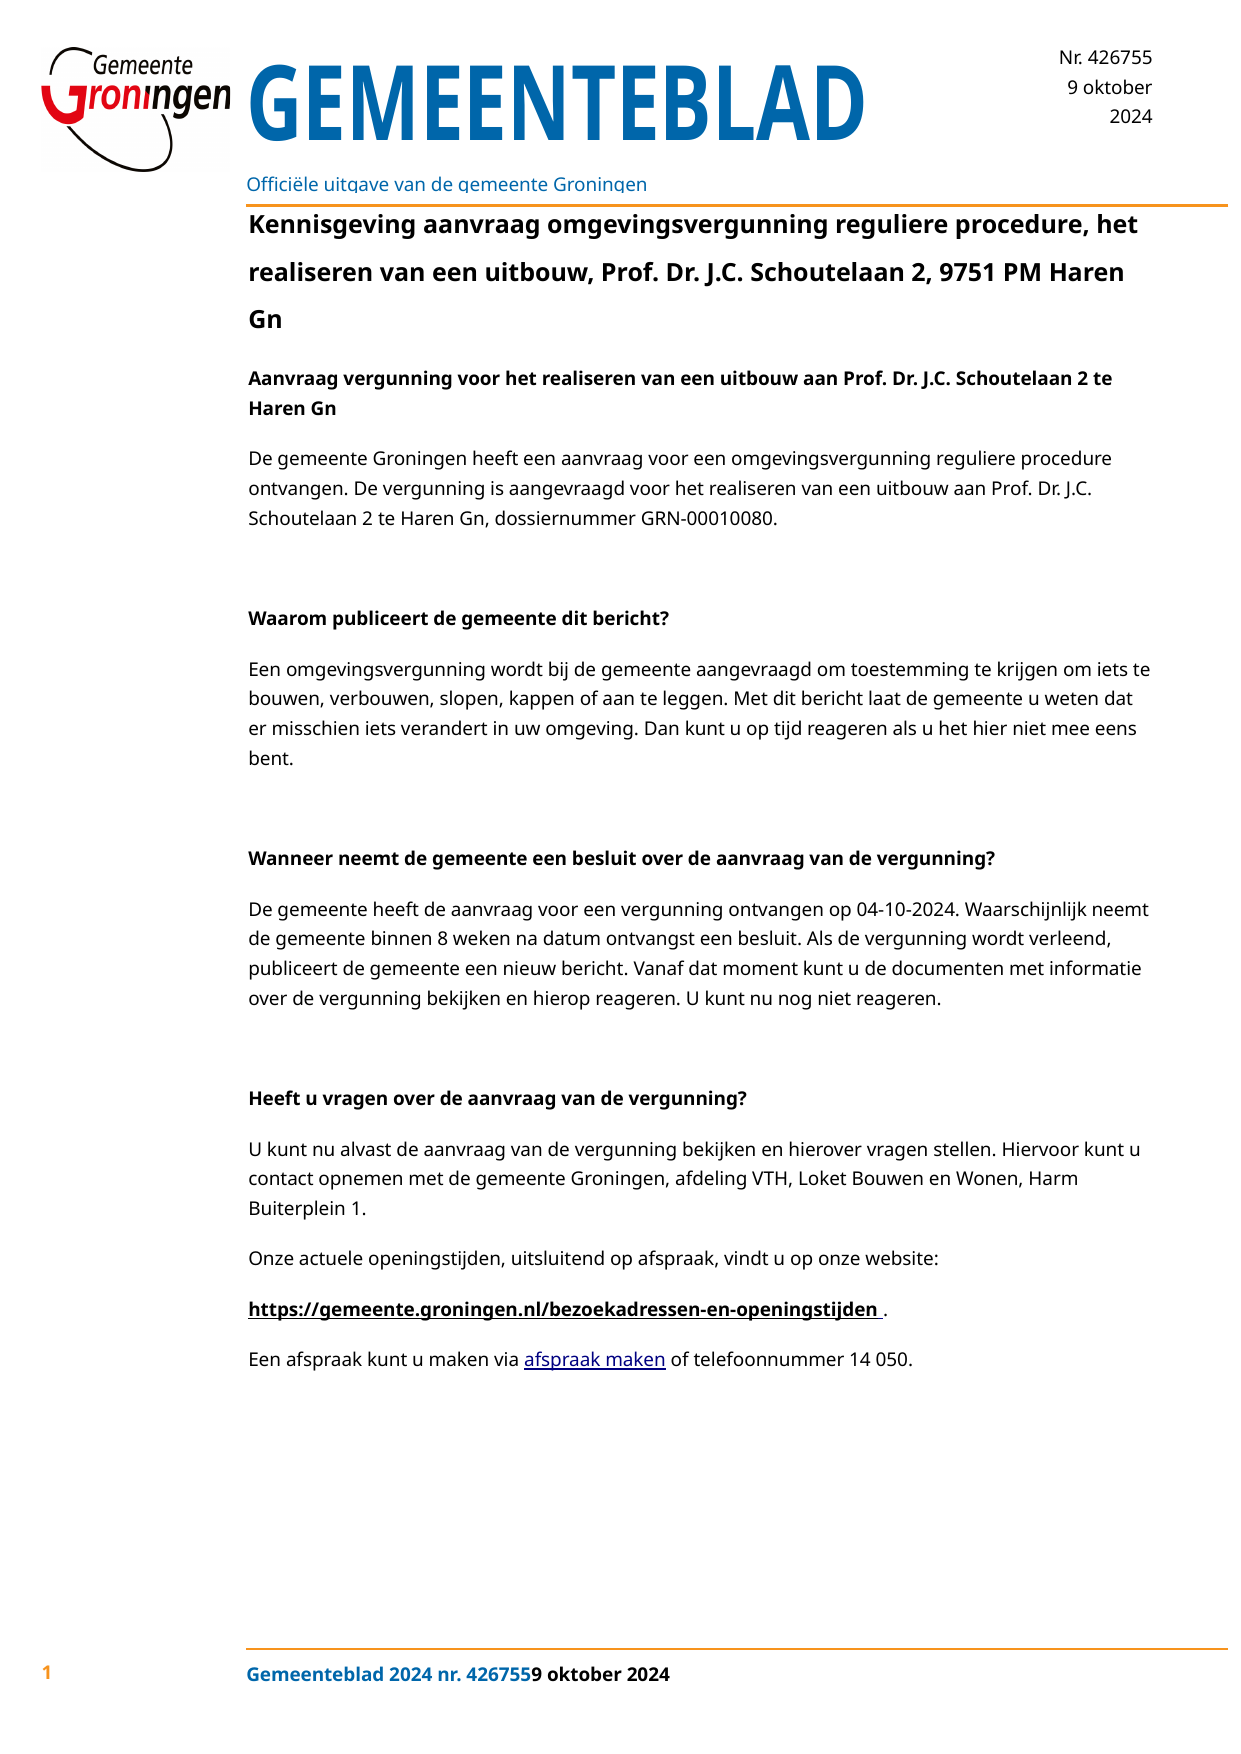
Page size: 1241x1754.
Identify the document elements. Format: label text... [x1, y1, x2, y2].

text Kennisgeving aanvraag omgevingsvergunning reguliere procedure, het realiseren van een uitbouw, Prof. Dr. J.C. Schoutelaan 2, 9751 PM Haren Gn [248, 207, 1152, 336]
text Heeft u vragen over de aanvraag van de vergunning? [248, 1086, 1152, 1111]
text Wanneer neemt de gemeente een besluit over de aanvraag van de vergunning? [248, 846, 1152, 871]
text https://gemeente.groningen.nl/bezoekadressen-en-openingstijden . [248, 1296, 1152, 1322]
picture [41, 47, 231, 172]
text Onze actuele openingstijden, uitsluitend op afspraak, vindt u op onze website: [248, 1246, 1152, 1271]
text De gemeente heeft de aanvraag voor een vergunning ontvangen op 04-10-2024. Waarschijnlijk neemt de gemeente binnen 8 weken na datum ontvangst een besluit. Als de vergunning wordt verleend, publiceert de gemeente een nieuw bericht. Vanaf dat moment kunt u de documenten met informatie over de vergunning bekijken en hierop reageren. U kunt nu nog niet reageren. [248, 896, 1152, 1010]
text Aanvraag vergunning voor het realiseren van een uitbouw aan Prof. Dr. J.C. Schoutelaan 2 te Haren Gn [248, 366, 1152, 421]
text Een omgevingsvergunning wordt bij de gemeente aangevraagd om toestemming te krijgen om iets te bouwen, verbouwen, slopen, kappen of aan te leggen. Met dit bericht laat de gemeente u weten dat er misschien iets verandert in uw omgeving. Dan kunt u op tijd reageren als u het hier niet mee eens bent. [248, 656, 1152, 770]
text Een afspraak kunt u maken via afspraak maken of telefoonnummer 14 050. [248, 1346, 1152, 1372]
text Waarom publiceert de gemeente dit bericht? [248, 606, 1152, 631]
text U kunt nu alvast de aanvraag van de vergunning bekijken en hierover vragen stellen. Hiervoor kunt u contact opnemen met de gemeente Groningen, afdeling VTH, Loket Bouwen en Wonen, Harm Buiterplein 1. [248, 1136, 1152, 1221]
text De gemeente Groningen heeft een aanvraag voor een omgevingsvergunning reguliere procedure ontvangen. De vergunning is aangevraagd voor het realiseren van een uitbouw aan Prof. Dr. J.C. Schoutelaan 2 te Haren Gn, dossiernummer GRN-00010080. [248, 446, 1152, 530]
